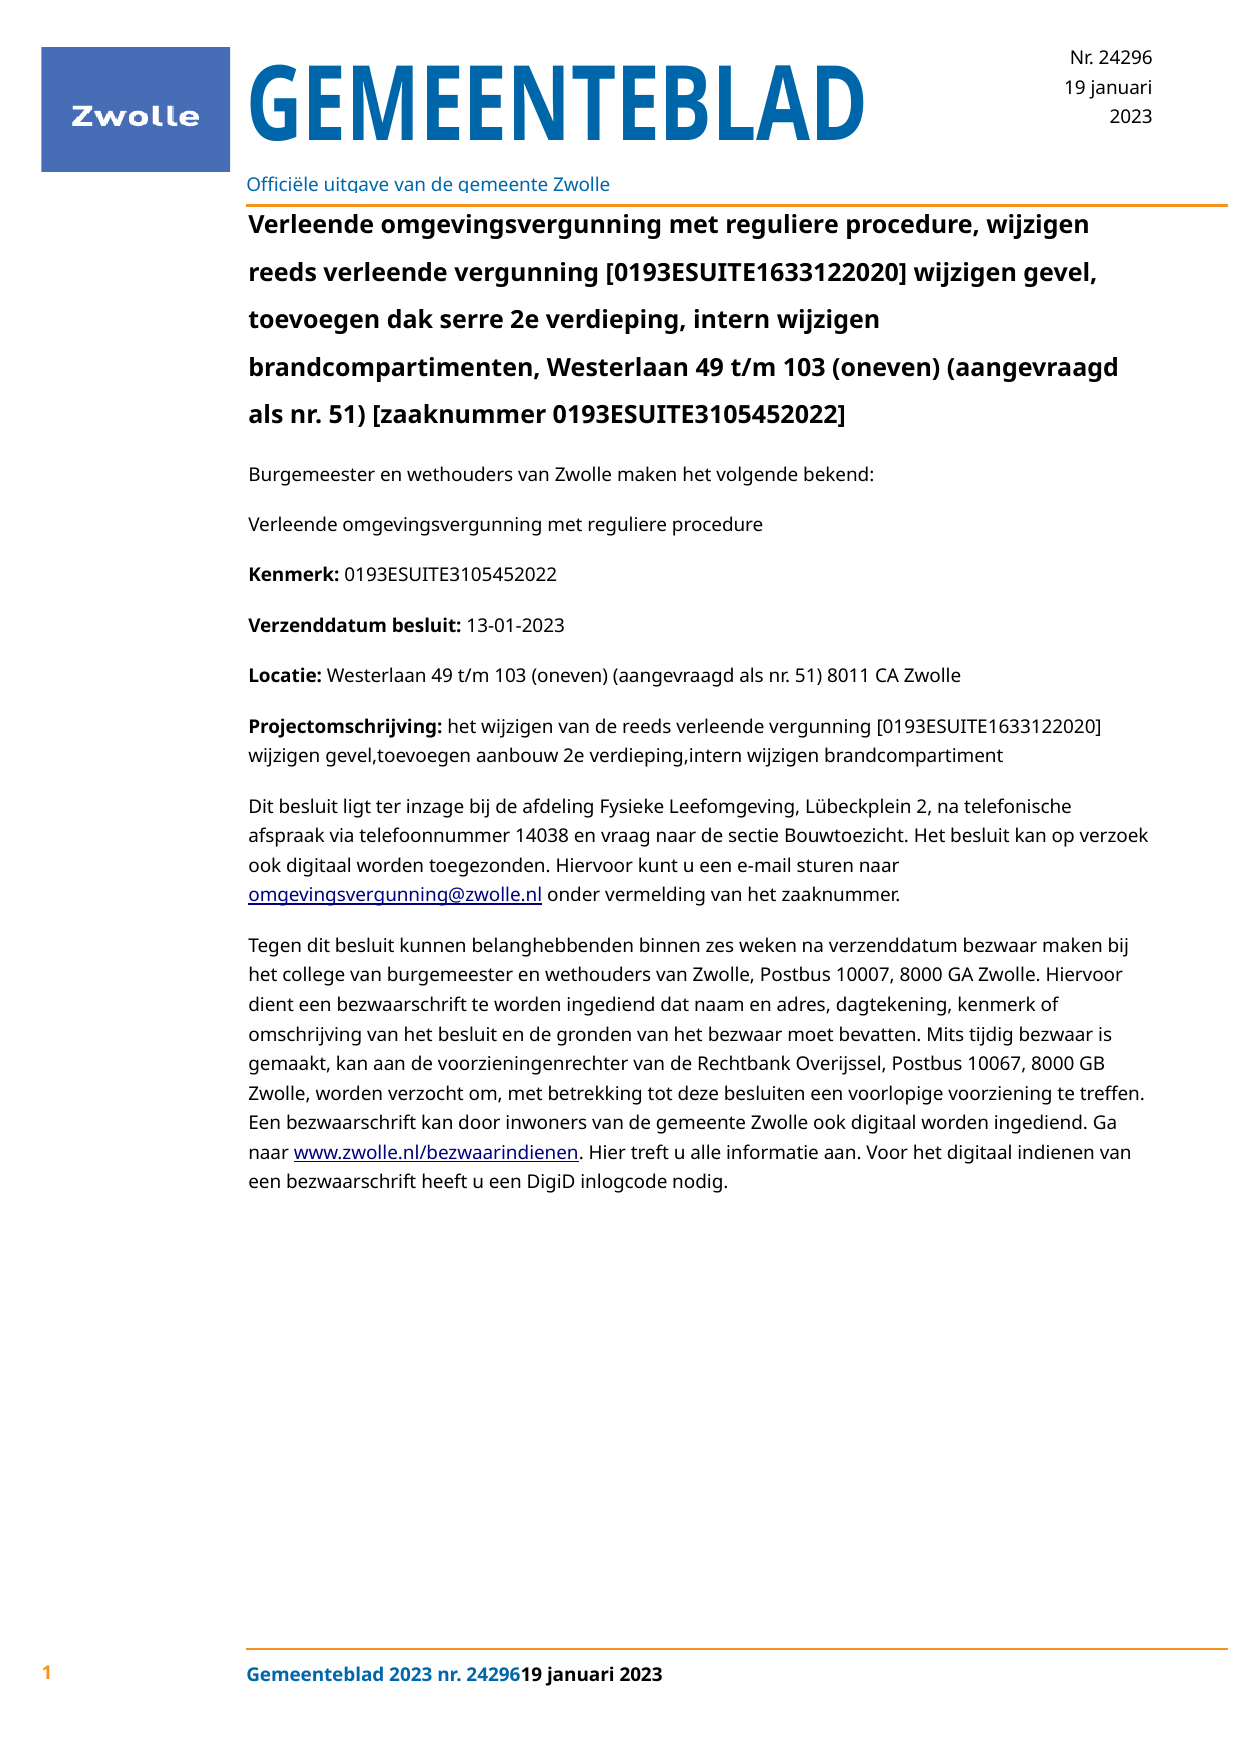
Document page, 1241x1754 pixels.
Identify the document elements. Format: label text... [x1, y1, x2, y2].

text Kenmerk: 0193ESUITE3105452022 [248, 562, 1152, 587]
text Tegen dit besluit kunnen belanghebbenden binnen zes weken na verzenddatum bezwaar maken bij het college van burgemeester en wethouders van Zwolle, Postbus 10007, 8000 GA Zwolle. Hiervoor dient een bezwaarschrift te worden ingediend dat naam en adres, dagtekening, kenmerk of omschrijving van het besluit en de gronden van het bezwaar moet bevatten. Mits tijdig bezwaar is gemaakt, kan aan de voorzieningenrechter van de Rechtbank Overijssel, Postbus 10067, 8000 GB Zwolle, worden verzocht om, met betrekking tot deze besluiten een voorlopige voorziening te treffen. Een bezwaarschrift kan door inwoners van de gemeente Zwolle ook digitaal worden ingediend. Ga naar www.zwolle.nl/bezwaarindienen. Hier treft u alle informatie aan. Voor het digitaal indienen van een bezwaarschrift heeft u een DigiD inlogcode nodig. [248, 932, 1152, 1194]
text Verleende omgevingsvergunning met reguliere procedure [248, 511, 1152, 537]
text Burgemeester en wethouders van Zwolle maken het volgende bekend: [248, 461, 1152, 486]
text Locatie: Westerlaan 49 t/m 103 (oneven) (aangevraagd als nr. 51) 8011 CA Zwolle [248, 662, 1152, 688]
picture [41, 47, 231, 172]
text Verleende omgevingsvergunning met reguliere procedure, wijzigen reeds verleende vergunning [0193ESUITE1633122020] wijzigen gevel, toevoegen dak serre 2e verdieping, intern wijzigen brandcompartimenten, Westerlaan 49 t/m 103 (oneven) (aangevraagd als nr. 51) [zaaknummer 0193ESUITE3105452022] [248, 207, 1152, 431]
text Dit besluit ligt ter inzage bij de afdeling Fysieke Leefomgeving, Lübeckplein 2, na telefonische afspraak via telefoonnummer 14038 en vraag naar de sectie Bouwtoezicht. Het besluit kan op verzoek ook digitaal worden toegezonden. Hiervoor kunt u een e-mail sturen naar omgevingsvergunning@zwolle.nl onder vermelding van het zaaknummer. [248, 793, 1152, 907]
text Verzenddatum besluit: 13-01-2023 [248, 612, 1152, 638]
text Projectomschrijving: het wijzigen van de reeds verleende vergunning [0193ESUITE1633122020] wijzigen gevel,toevoegen aanbouw 2e verdieping,intern wijzigen brandcompartiment [248, 713, 1152, 768]
